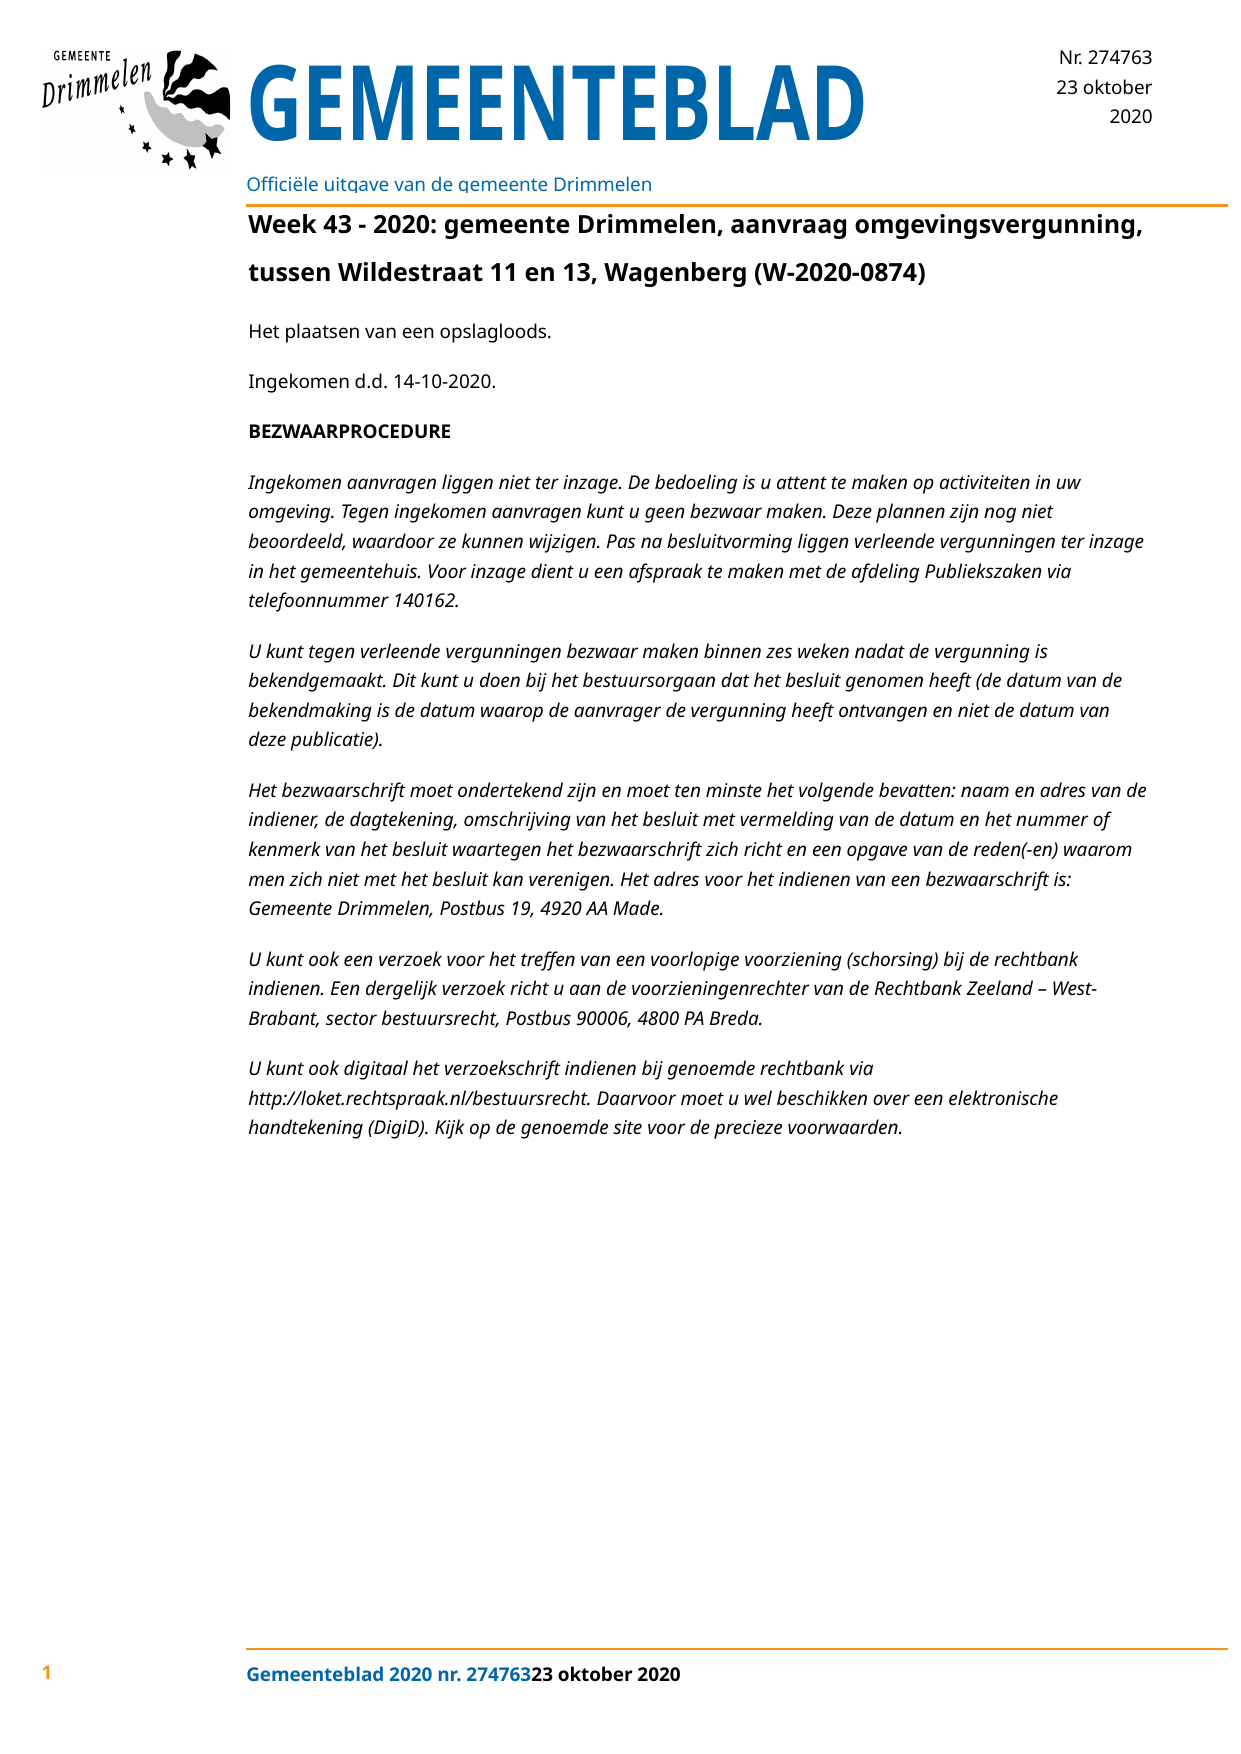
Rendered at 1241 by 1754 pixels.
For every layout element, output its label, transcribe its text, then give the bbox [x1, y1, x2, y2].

text BEZWAARPROCEDURE [248, 419, 1152, 444]
picture [41, 47, 231, 172]
text Het bezwaarschrift moet ondertekend zijn en moet ten minste het volgende bevatten: naam en adres van de indiener, de dagtekening, omschrijving van het besluit met vermelding van de datum en het nummer of kenmerk van het besluit waartegen het bezwaarschrift zich richt en een opgave van de reden(-en) waarom men zich niet met het besluit kan verenigen. Het adres voor het indienen van een bezwaarschrift is: Gemeente Drimmelen, Postbus 19, 4920 AA Made. [248, 777, 1152, 921]
text Ingekomen aanvragen liggen niet ter inzage. De bedoeling is u attent te maken op activiteiten in uw omgeving. Tegen ingekomen aanvragen kunt u geen bezwaar maken. Deze plannen zijn nog niet beoordeeld, waardoor ze kunnen wijzigen. Pas na besluitvorming liggen verleende vergunningen ter inzage in het gemeentehuis. Voor inzage dient u een afspraak te maken met de afdeling Publiekszaken via telefoonnummer 140162. [248, 469, 1152, 613]
text Het plaatsen van een opslagloods. [248, 318, 1152, 344]
text U kunt ook digitaal het verzoekschrift indienen bij genoemde rechtbank via http://loket.rechtspraak.nl/bestuursrecht. Daarvoor moet u wel beschikken over een elektronische handtekening (DigiD). Kijk op de genoemde site voor de precieze voorwaarden. [248, 1055, 1152, 1140]
text U kunt ook een verzoek voor het treffen van een voorlopige voorziening (schorsing) bij de rechtbank indienen. Een dergelijk verzoek richt u aan de voorzieningenrechter van de Rechtbank Zeeland – West-Brabant, sector bestuursrecht, Postbus 90006, 4800 PA Breda. [248, 946, 1152, 1031]
text Week 43 - 2020: gemeente Drimmelen, aanvraag omgevingsvergunning, tussen Wildestraat 11 en 13, Wagenberg (W-2020-0874) [248, 207, 1152, 288]
text Ingekomen d.d. 14-10-2020. [248, 368, 1152, 394]
text U kunt tegen verleende vergunningen bezwaar maken binnen zes weken nadat de vergunning is bekendgemaakt. Dit kunt u doen bij het bestuursorgaan dat het besluit genomen heeft (de datum van de bekendmaking is de datum waarop de aanvrager de vergunning heeft ontvangen en niet de datum van deze publicatie). [248, 638, 1152, 752]
